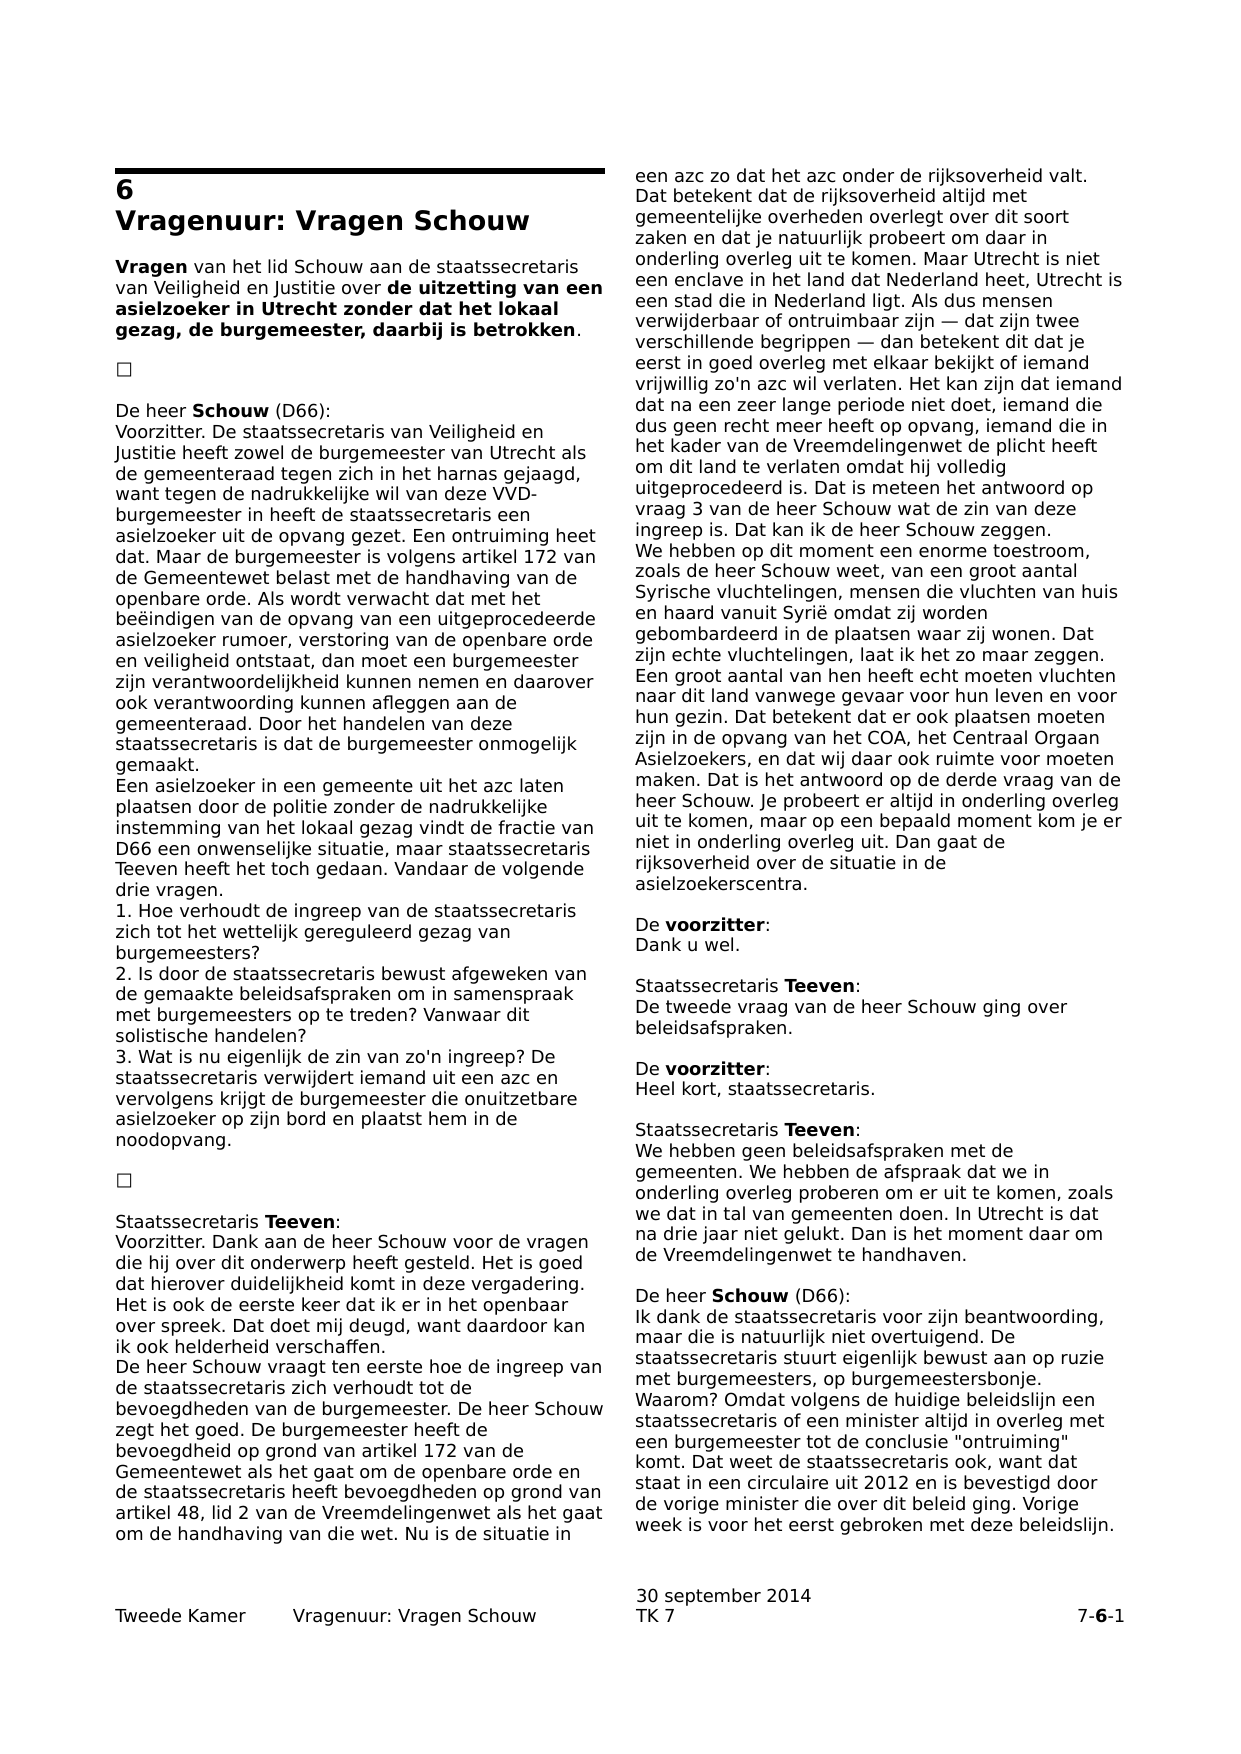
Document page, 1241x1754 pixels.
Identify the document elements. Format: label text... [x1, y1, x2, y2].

text Vragen van het lid Schouw aan de staatssecretaris van Veiligheid en Justitie over de uitzetting van een asielzoeker in Utrecht zonder dat het lokaal gezag, de burgemeester, daarbij is betrokken. [115, 257, 605, 340]
text Staatssecretaris Teeven: [115, 1212, 605, 1232]
text ⬜ [115, 1171, 605, 1192]
text Een asielzoeker in een gemeente uit het azc laten plaatsen door de politie zonder de nadrukkelijke instemming van het lokaal gezag vindt de fractie van D66 een onwenselijke situatie, maar staatssecretaris Teeven heeft het toch gedaan. Vandaar de volgende drie vragen. [115, 776, 605, 901]
text De heer Schouw (D66): [115, 401, 605, 422]
text Heel kort, staatssecretaris. [635, 1079, 1125, 1100]
text De tweede vraag van de heer Schouw ging over beleidsafspraken. [635, 997, 1125, 1038]
text 3. Wat is nu eigenlijk de zin van zo'n ingreep? De staatssecretaris verwijdert iemand uit een azc en vervolgens krijgt de burgemeester die onuitzetbare asielzoeker op zijn bord en plaatst hem in de noodopvang. [115, 1047, 605, 1151]
text ⬜ [115, 360, 605, 381]
text Ik dank de staatssecretaris voor zijn beantwoording, maar die is natuurlijk niet overtuigend. De staatssecretaris stuurt eigenlijk bewust aan op ruzie met burgemeesters, op burgemeestersbonje. Waarom? Omdat volgens de huidige beleidslijn een staatssecretaris of een minister altijd in overleg met een burgemeester tot de conclusie "ontruiming" komt. Dat weet de staatssecretaris ook, want dat staat in een circulaire uit 2012 en is bevestigd door de vorige minister die over dit beleid ging. Vorige week is voor het eerst gebroken met deze beleidslijn. [635, 1306, 1125, 1536]
text De heer Schouw (D66): [635, 1286, 1125, 1306]
text Staatssecretaris Teeven: [635, 976, 1125, 997]
text De voorzitter: [635, 1058, 1125, 1079]
text De heer Schouw vraagt ten eerste hoe de ingreep van de staatssecretaris zich verhoudt tot de bevoegdheden van de burgemeester. De heer Schouw zegt het goed. De burgemeester heeft de bevoegdheid op grond van artikel 172 van de Gemeentewet als het gaat om de openbare orde en de staatssecretaris heeft bevoegdheden op grond van artikel 48, lid 2 van de Vreemdelingenwet als het gaat om de handhaving van die wet. Nu is de situatie in [115, 1357, 605, 1545]
text Voorzitter. Dank aan de heer Schouw voor de vragen die hij over dit onderwerp heeft gesteld. Het is goed dat hierover duidelijkheid komt in deze vergadering. Het is ook de eerste keer dat ik er in het openbaar over spreek. Dat doet mij deugd, want daardoor kan ik ook helderheid verschaffen. [115, 1232, 605, 1357]
title 6 Vragenuur: Vragen Schouw [115, 174, 605, 237]
text Dank u wel. [635, 935, 1125, 956]
text Staatssecretaris Teeven: [635, 1120, 1125, 1141]
text Voorzitter. De staatssecretaris van Veiligheid en Justitie heeft zowel de burgemeester van Utrecht als de gemeenteraad tegen zich in het harnas gejaagd, want tegen de nadrukkelijke wil van deze VVD-burgemeester in heeft de staatssecretaris een asielzoeker uit de opvang gezet. Een ontruiming heet dat. Maar de burgemeester is volgens artikel 172 van de Gemeentewet belast met de handhaving van de openbare orde. Als wordt verwacht dat met het beëindigen van de opvang van een uitgeprocedeerde asielzoeker rumoer, verstoring van de openbare orde en veiligheid ontstaat, dan moet een burgemeester zijn verantwoordelijkheid kunnen nemen en daarover ook verantwoording kunnen afleggen aan de gemeenteraad. Door het handelen van deze staatssecretaris is dat de burgemeester onmogelijk gemaakt. [115, 422, 605, 776]
text De voorzitter: [635, 914, 1125, 935]
text 2. Is door de staatssecretaris bewust afgeweken van de gemaakte beleidsafspraken om in samenspraak met burgemeesters op te treden? Vanwaar dit solistische handelen? [115, 963, 605, 1047]
text We hebben geen beleidsafspraken met de gemeenten. We hebben de afspraak dat we in onderling overleg proberen om er uit te komen, zoals we dat in tal van gemeenten doen. In Utrecht is dat na drie jaar niet gelukt. Dan is het moment daar om de Vreemdelingenwet te handhaven. [635, 1141, 1125, 1266]
text 1. Hoe verhoudt de ingreep van de staatssecretaris zich tot het wettelijk gereguleerd gezag van burgemeesters? [115, 901, 605, 963]
text een azc zo dat het azc onder de rijksoverheid valt. Dat betekent dat de rijksoverheid altijd met gemeentelijke overheden overlegt over dit soort zaken en dat je natuurlijk probeert om daar in onderling overleg uit te komen. Maar Utrecht is niet een enclave in het land dat Nederland heet, Utrecht is een stad die in Nederland ligt. Als dus mensen verwijderbaar of ontruimbaar zijn — dat zijn twee verschillende begrippen — dan betekent dit dat je eerst in goed overleg met elkaar bekijkt of iemand vrijwillig zo'n azc wil verlaten. Het kan zijn dat iemand dat na een zeer lange periode niet doet, iemand die dus geen recht meer heeft op opvang, iemand die in het kader van de Vreemdelingenwet de plicht heeft om dit land te verlaten omdat hij volledig uitgeprocedeerd is. Dat is meteen het antwoord op vraag 3 van de heer Schouw wat de zin van deze ingreep is. Dat kan ik de heer Schouw zeggen. [635, 165, 1125, 540]
text We hebben op dit moment een enorme toestroom, zoals de heer Schouw weet, van een groot aantal Syrische vluchtelingen, mensen die vluchten van huis en haard vanuit Syrië omdat zij worden gebombardeerd in de plaatsen waar zij wonen. Dat zijn echte vluchtelingen, laat ik het zo maar zeggen. Een groot aantal van hen heeft echt moeten vluchten naar dit land vanwege gevaar voor hun leven en voor hun gezin. Dat betekent dat er ook plaatsen moeten zijn in de opvang van het COA, het Centraal Orgaan Asielzoekers, en dat wij daar ook ruimte voor moeten maken. Dat is het antwoord op de derde vraag van de heer Schouw. Je probeert er altijd in onderling overleg uit te komen, maar op een bepaald moment kom je er niet in onderling overleg uit. Dan gaat de rijksoverheid over de situatie in de asielzoekerscentra. [635, 540, 1125, 894]
